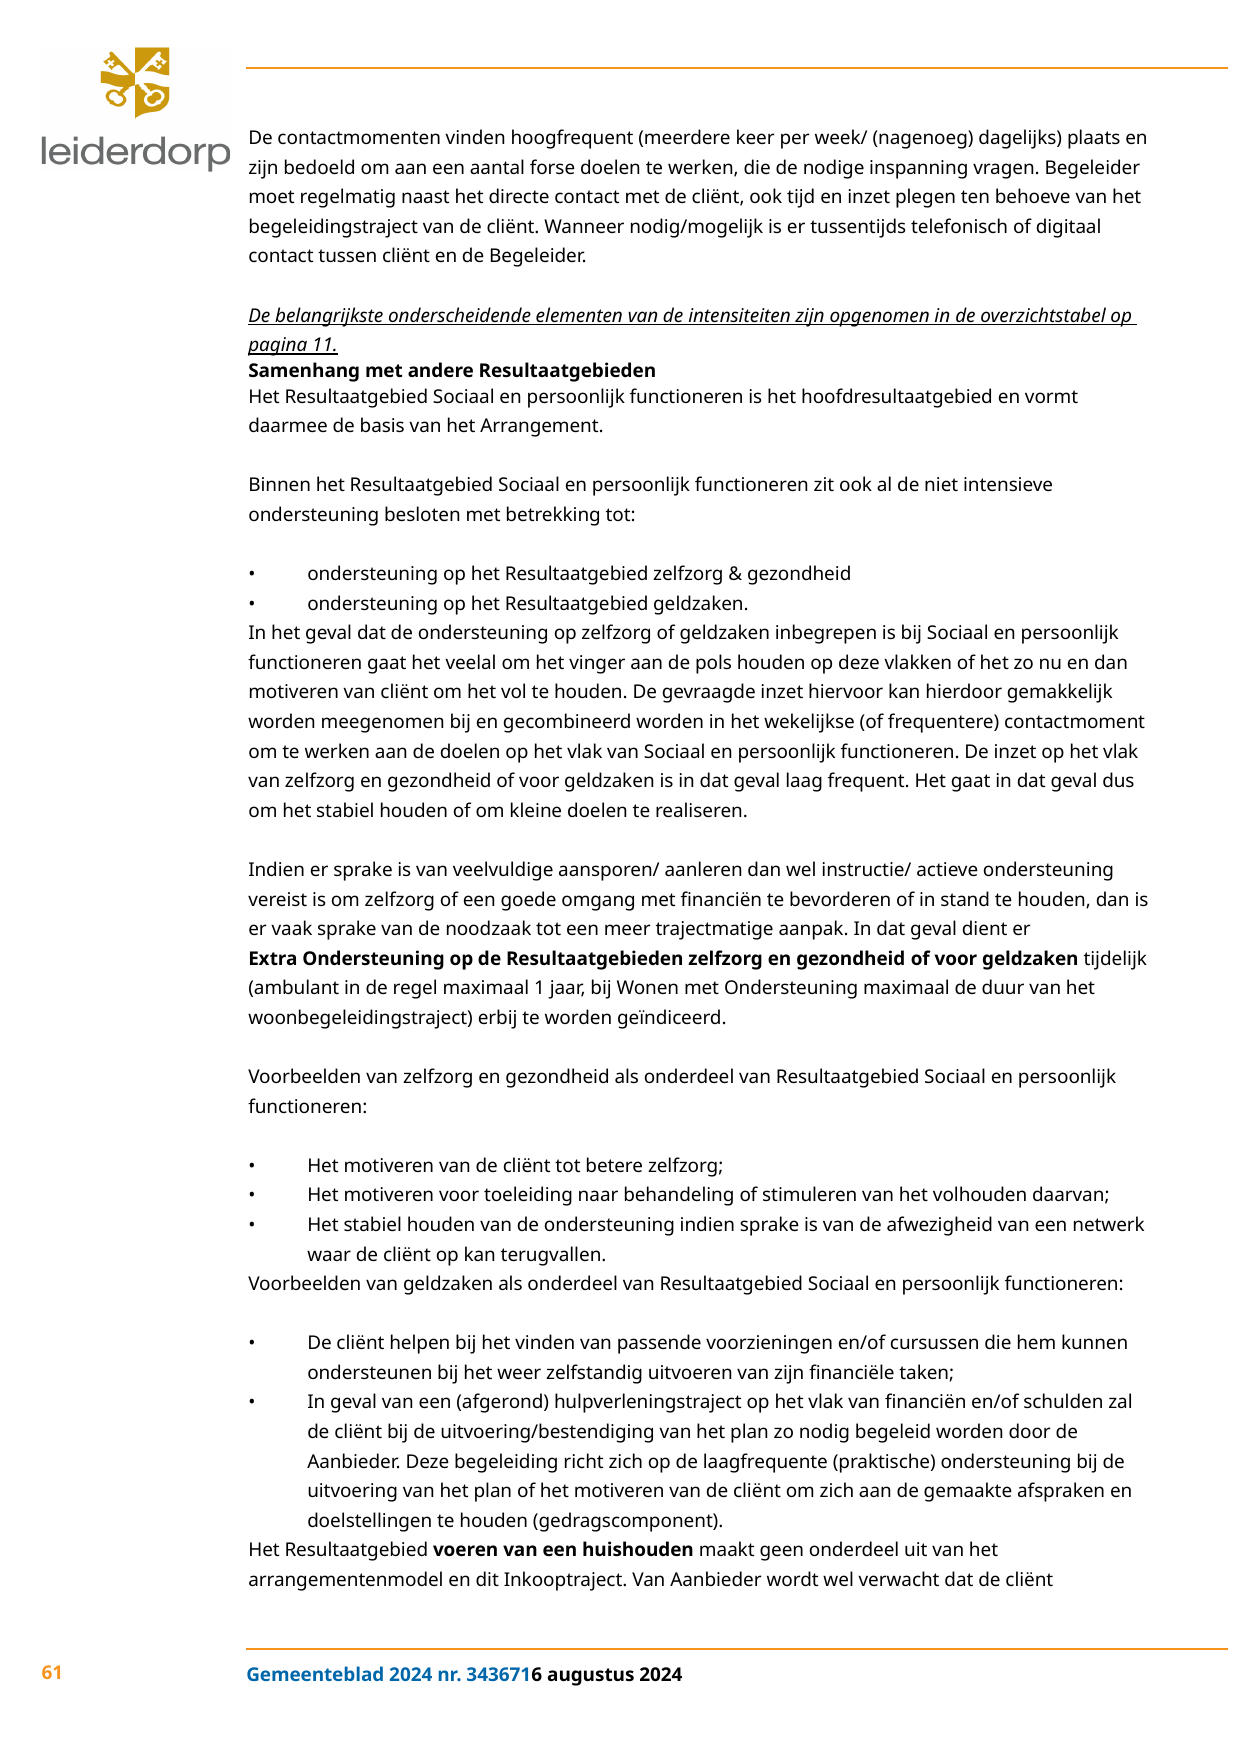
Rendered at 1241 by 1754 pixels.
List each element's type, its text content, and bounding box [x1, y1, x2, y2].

table_cell De contactmomenten vinden hoogfrequent (meerdere keer per week/ (nagenoeg) dagelijks) plaats en zijn bedoeld om aan een aantal forse doelen te werken, die de nodige inspanning vragen. Begeleider moet regelmatig naast het directe contact met de cliënt, ook tijd en inzet plegen ten behoeve van het begeleidingstraject van de cliënt. Wanneer nodig/mogelijk is er tussentijds telefonisch of digitaal contact tussen cliënt en de Begeleider. De belangrijkste onderscheidende elementen van de intensiteiten zijn opgenomen in de overzichtstabel op pagina 11. [248, 95, 1152, 357]
table_cell Samenhang met andere Resultaatgebieden [248, 357, 1152, 383]
table_cell Het Resultaatgebied Sociaal en persoonlijk functioneren is het hoofdresultaatgebied en vormt daarmee de basis van het Arrangement. Binnen het Resultaatgebied Sociaal en persoonlijk functioneren zit ook al de niet intensieve ondersteuning besloten met betrekking tot: ondersteuning op het Resultaatgebied zelfzorg & gezondheid ondersteuning op het Resultaatgebied geldzaken. In het geval dat de ondersteuning op zelfzorg of geldzaken inbegrepen is bij Sociaal en persoonlijk functioneren gaat het veelal om het vinger aan de pols houden op deze vlakken of het zo nu en dan motiveren van cliënt om het vol te houden. De gevraagde inzet hiervoor kan hierdoor gemakkelijk worden meegenomen bij en gecombineerd worden in het wekelijkse (of frequentere) contactmoment om te werken aan de doelen op het vlak van Sociaal en persoonlijk functioneren. De inzet op het vlak van zelfzorg en gezondheid of voor geldzaken is in dat geval laag frequent. Het gaat in dat geval dus om het stabiel houden of om kleine doelen te realiseren. Indien er sprake is van veelvuldige aansporen/ aanleren dan wel instructie/ actieve ondersteuning vereist is om zelfzorg of een goede omgang met financiën te bevorderen of in stand te houden, dan is er vaak sprake van de noodzaak tot een meer trajectmatige aanpak. In dat geval dient er Extra Ondersteuning op de Resultaatgebieden zelfzorg en gezondheid of voor geldzaken tijdelijk (ambulant in de regel maximaal 1 jaar, bij Wonen met Ondersteuning maximaal de duur van het woonbegeleidingstraject) erbij te worden geïndiceerd. Voorbeelden van zelfzorg en gezondheid als onderdeel van Resultaatgebied Sociaal en persoonlijk functioneren: Het motiveren van de cliënt tot betere zelfzorg; Het motiveren voor toeleiding naar behandeling of stimuleren van het volhouden daarvan; Het stabiel houden van de ondersteuning indien sprake is van de afwezigheid van een netwerk waar de cliënt op kan terugvallen. Voorbeelden van geldzaken als onderdeel van Resultaatgebied Sociaal en persoonlijk functioneren: De cliënt helpen bij het vinden van passende voorzieningen en/of cursussen die hem kunnen ondersteunen bij het weer zelfstandig uitvoeren van zijn financiële taken; In geval van een (afgerond) hulpverleningstraject op het vlak van financiën en/of schulden zal de cliënt bij de uitvoering/bestendiging van het plan zo nodig begeleid worden door de Aanbieder. Deze begeleiding richt zich op de laagfrequente (praktische) ondersteuning bij de uitvoering van het plan of het motiveren van de cliënt om zich aan de gemaakte afspraken en doelstellingen te houden (gedragscomponent). Het Resultaatgebied voeren van een huishouden maakt geen onderdeel uit van het arrangementenmodel en dit Inkooptraject. Van Aanbieder wordt wel verwacht dat de cliënt [248, 383, 1152, 1592]
picture [41, 47, 231, 172]
